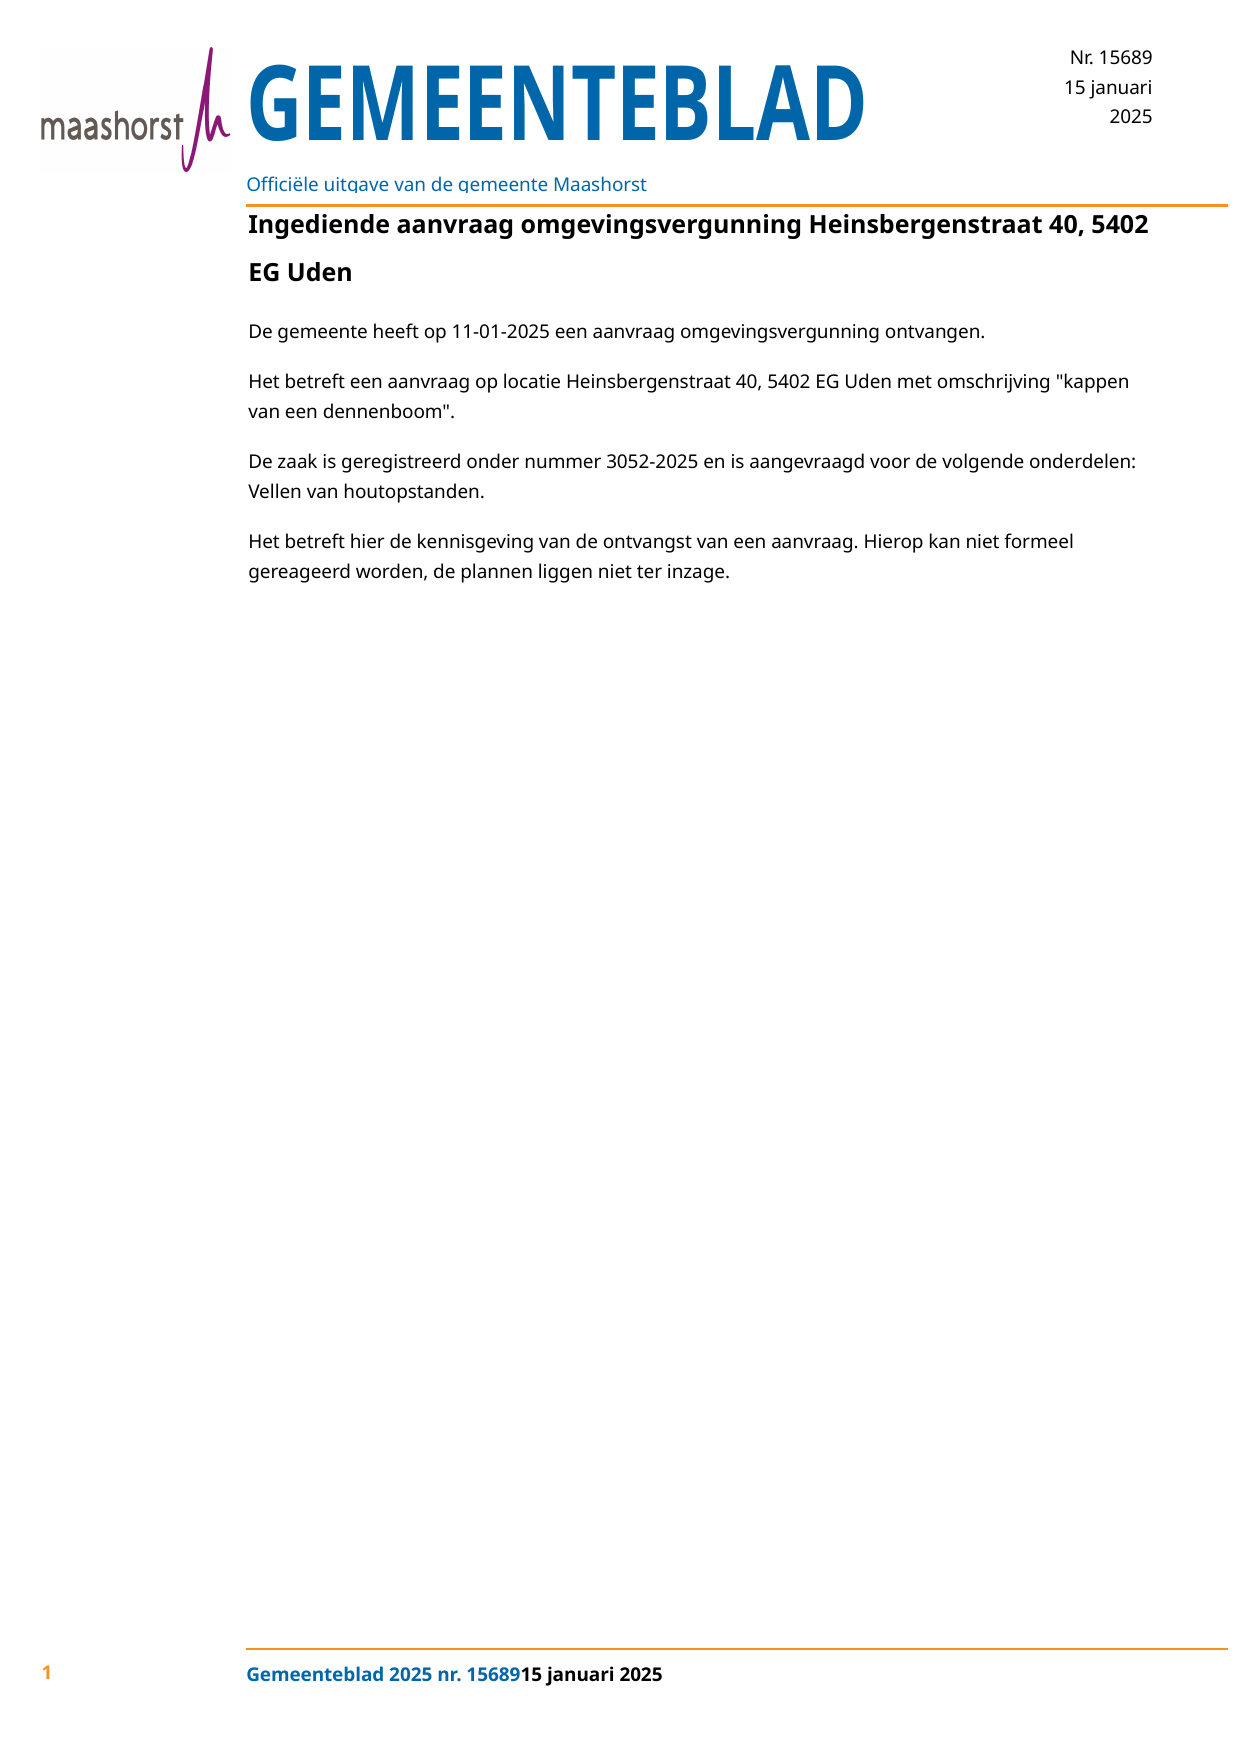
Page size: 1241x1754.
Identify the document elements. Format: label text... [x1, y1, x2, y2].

text De gemeente heeft op 11-01-2025 een aanvraag omgevingsvergunning ontvangen. [248, 318, 1152, 344]
text Ingediende aanvraag omgevingsvergunning Heinsbergenstraat 40, 5402 EG Uden [248, 207, 1152, 288]
text Het betreft een aanvraag op locatie Heinsbergenstraat 40, 5402 EG Uden met omschrijving "kappen van een dennenboom". [248, 368, 1152, 424]
picture [41, 47, 231, 172]
text Het betreft hier de kennisgeving van de ontvangst van een aanvraag. Hierop kan niet formeel gereageerd worden, de plannen liggen niet ter inzage. [248, 528, 1152, 584]
text De zaak is geregistreerd onder nummer 3052-2025 en is aangevraagd voor de volgende onderdelen: Vellen van houtopstanden. [248, 448, 1152, 504]
